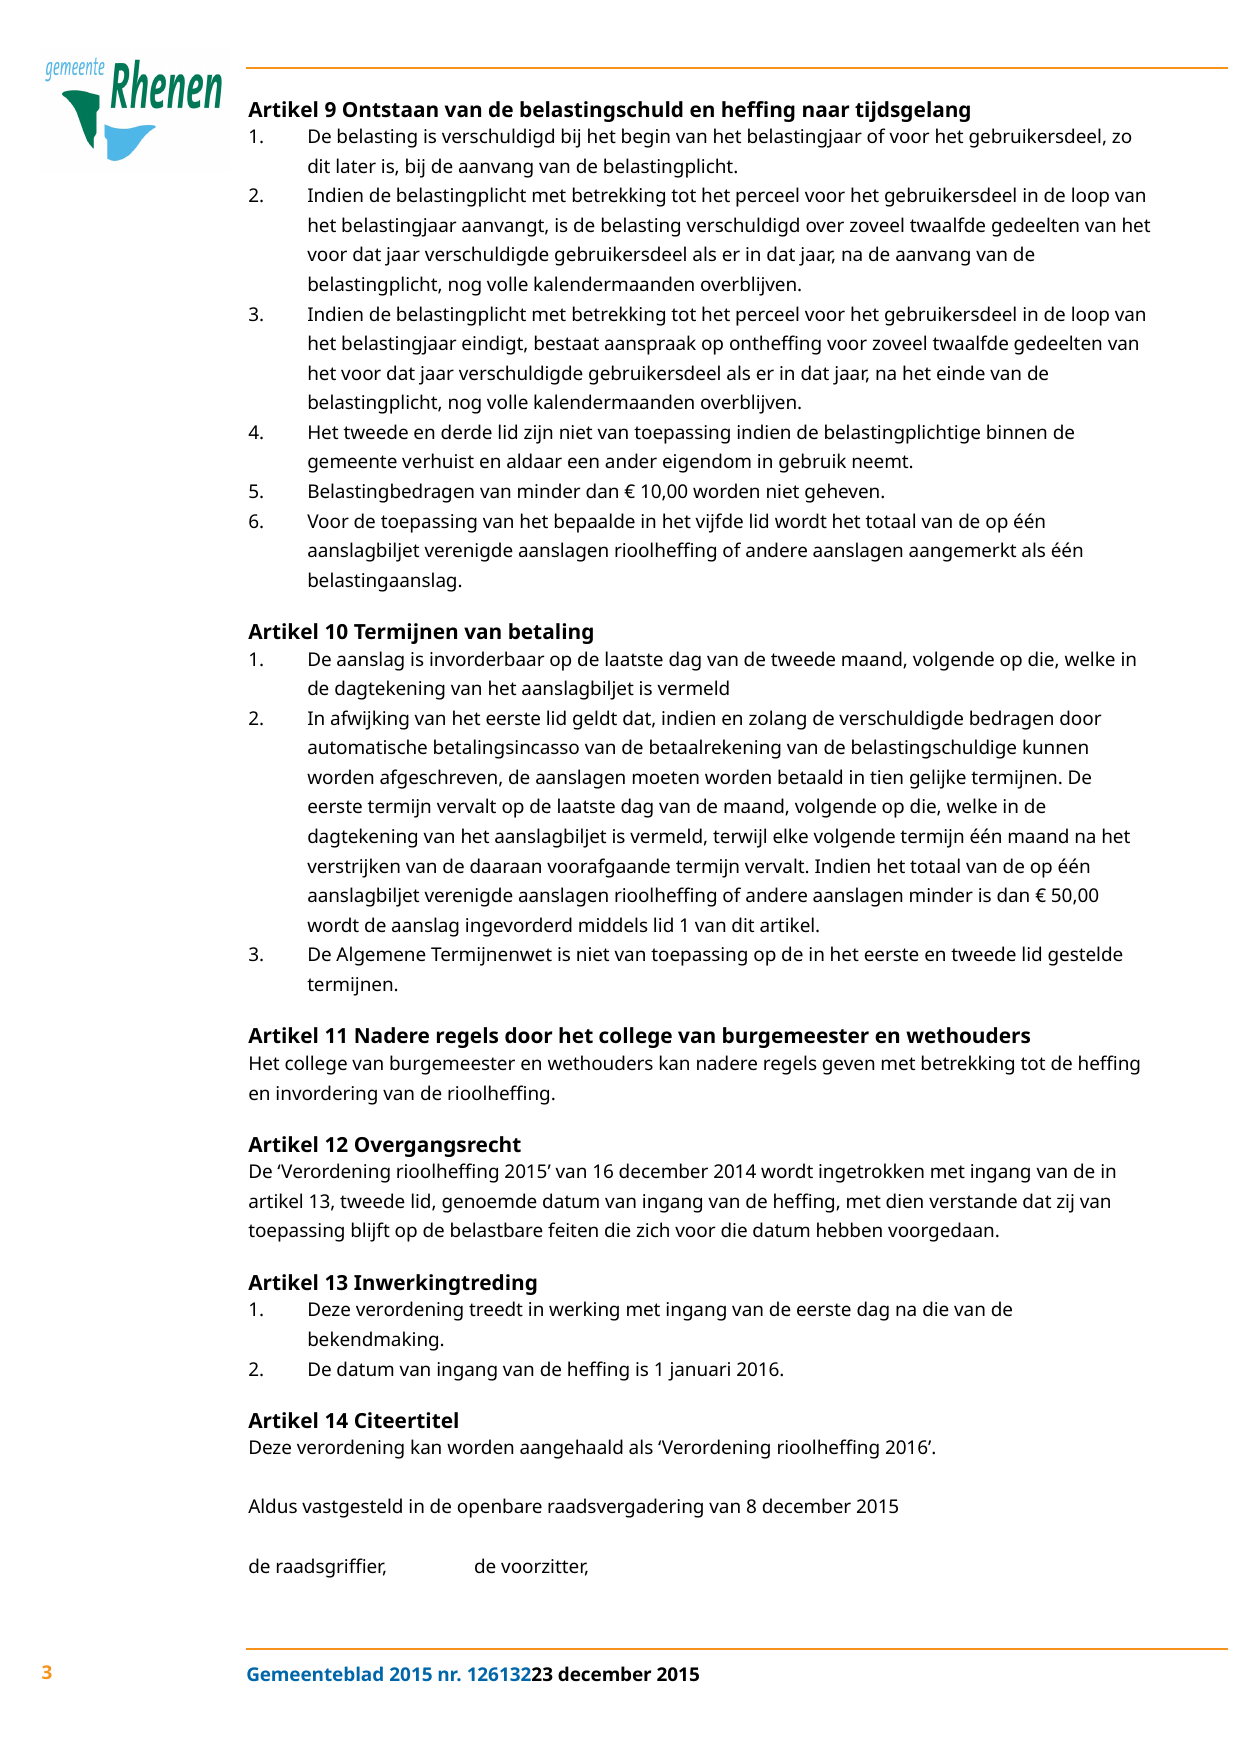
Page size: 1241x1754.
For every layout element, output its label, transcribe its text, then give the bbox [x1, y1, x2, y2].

text Artikel 9 Ontstaan van de belastingschuld en heffing naar tijdsgelang [248, 95, 1152, 123]
list De datum van ingang van de heffing is 1 januari 2016. [248, 1356, 1152, 1381]
list De belasting is verschuldigd bij het begin van het belastingjaar of voor het gebruikersdeel, zo dit later is, bij de aanvang van de belastingplicht. [248, 123, 1152, 178]
table_header de voorzitter, [474, 1553, 700, 1608]
list Indien de belastingplicht met betrekking tot het perceel voor het gebruikersdeel in de loop van het belastingjaar eindigt, bestaat aanspraak op ontheffing voor zoveel twaalfde gedeelten van het voor dat jaar verschuldigde gebruikersdeel als er in dat jaar, na het einde van de belastingplicht, nog volle kalendermaanden overblijven. [248, 301, 1152, 415]
list Indien de belastingplicht met betrekking tot het perceel voor het gebruikersdeel in de loop van het belastingjaar aanvangt, is de belasting verschuldigd over zoveel twaalfde gedeelten van het voor dat jaar verschuldigde gebruikersdeel als er in dat jaar, na de aanvang van de belastingplicht, nog volle kalendermaanden overblijven. [248, 182, 1152, 297]
text Artikel 14 Citeertitel [248, 1406, 1152, 1434]
text Aldus vastgesteld in de openbare raadsvergadering van 8 december 2015 [248, 1494, 1152, 1519]
text Deze verordening kan worden aangehaald als ‘Verordening rioolheffing 2016’. [248, 1434, 1152, 1460]
text Artikel 12 Overgangsrecht [248, 1130, 1152, 1158]
text Artikel 10 Termijnen van betaling [248, 617, 1152, 646]
text Het college van burgemeester en wethouders kan nadere regels geven met betrekking tot de heffing en invordering van de rioolheffing. [248, 1050, 1152, 1105]
picture [41, 47, 231, 172]
text De ‘Verordening rioolheffing 2015’ van 16 december 2014 wordt ingetrokken met ingang van de in artikel 13, tweede lid, genoemde datum van ingang van de heffing, met dien verstande dat zij van toepassing blijft op de belastbare feiten die zich voor die datum hebben voorgedaan. [248, 1158, 1152, 1243]
text Artikel 13 Inwerkingtreding [248, 1268, 1152, 1297]
list Het tweede en derde lid zijn niet van toepassing indien de belastingplichtige binnen de gemeente verhuist en aldaar een ander eigendom in gebruik neemt. [248, 419, 1152, 474]
list Belastingbedragen van minder dan € 10,00 worden niet geheven. [248, 478, 1152, 504]
text Artikel 11 Nadere regels door het college van burgemeester en wethouders [248, 1022, 1152, 1050]
list Voor de toepassing van het bepaalde in het vijfde lid wordt het totaal van de op één aanslagbiljet verenigde aanslagen rioolheffing of andere aanslagen aangemerkt als één belastingaanslag. [248, 508, 1152, 593]
list De Algemene Termijnenwet is niet van toepassing op de in het eerste en tweede lid gestelde termijnen. [248, 942, 1152, 997]
list In afwijking van het eerste lid geldt dat, indien en zolang de verschuldigde bedragen door automatische betalingsincasso van de betaalrekening van de belastingschuldige kunnen worden afgeschreven, de aanslagen moeten worden betaald in tien gelijke termijnen. De eerste termijn vervalt op de laatste dag van de maand, volgende op die, welke in de dagtekening van het aanslagbiljet is vermeld, terwijl elke volgende termijn één maand na het verstrijken van de daaraan voorafgaande termijn vervalt. Indien het totaal van de op één aanslagbiljet verenigde aanslagen rioolheffing of andere aanslagen minder is dan € 50,00 wordt de aanslag ingevorderd middels lid 1 van dit artikel. [248, 705, 1152, 938]
list Deze verordening treedt in werking met ingang van de eerste dag na die van de bekendmaking. [248, 1297, 1152, 1352]
list De aanslag is invorderbaar op de laatste dag van de tweede maand, volgende op die, welke in de dagtekening van het aanslagbiljet is vermeld [248, 646, 1152, 701]
table_header de raadsgriffier, [248, 1553, 474, 1608]
